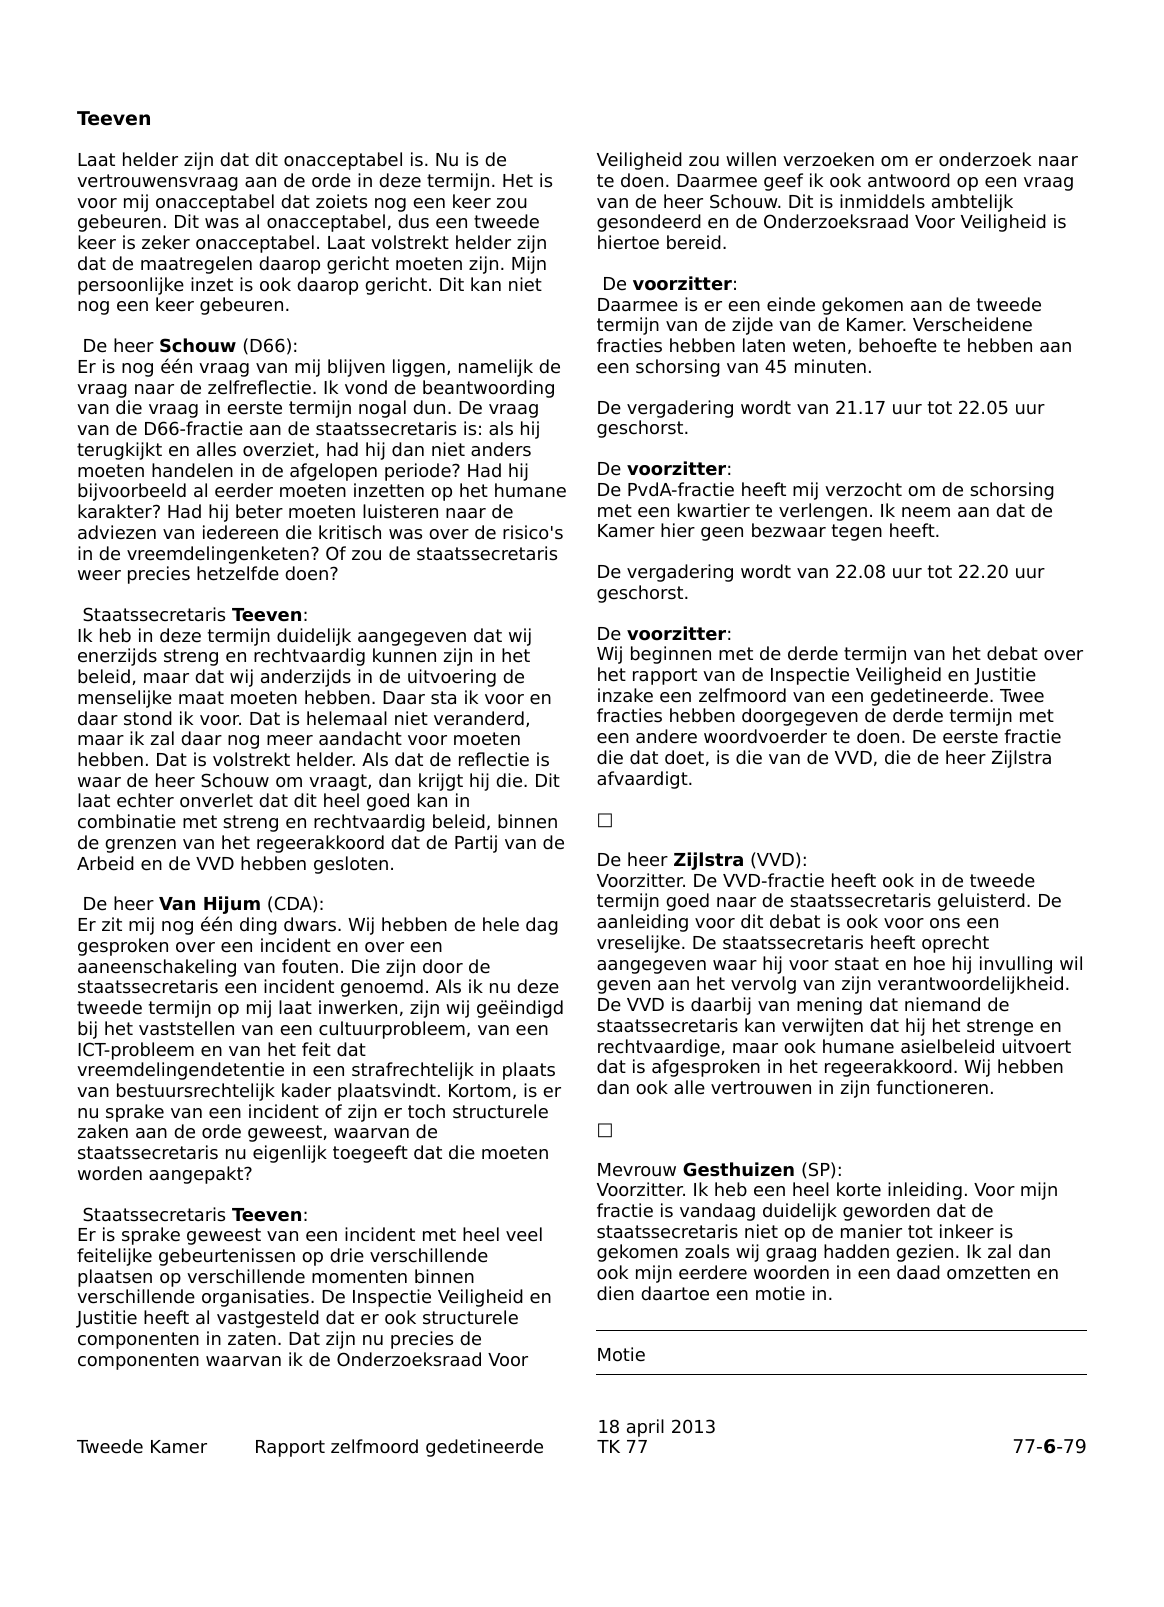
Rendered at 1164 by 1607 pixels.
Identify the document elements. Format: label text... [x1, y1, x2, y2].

text De heer Schouw (D66): [77, 336, 567, 357]
text Veiligheid zou willen verzoeken om er onderzoek naar te doen. Daarmee geef ik ook antwoord op een vraag van de heer Schouw. Dit is inmiddels ambtelijk gesondeerd en de Onderzoeksraad Voor Veiligheid is hiertoe bereid. [596, 150, 1087, 254]
text Ik heb in deze termijn duidelijk aangegeven dat wij enerzijds streng en rechtvaardig kunnen zijn in het beleid, maar dat wij anderzijds in de uitvoering de menselijke maat moeten hebben. Daar sta ik voor en daar stond ik voor. Dat is helemaal niet veranderd, maar ik zal daar nog meer aandacht voor moeten hebben. Dat is volstrekt helder. Als dat de reflectie is waar de heer Schouw om vraagt, dan krijgt hij die. Dit laat echter onverlet dat dit heel goed kan in combinatie met streng en rechtvaardig beleid, binnen de grenzen van het regeerakkoord dat de Partij van de Arbeid en de VVD hebben gesloten. [77, 626, 567, 874]
text De vergadering wordt van 21.17 uur tot 22.05 uur geschorst. [596, 397, 1087, 439]
text Er is sprake geweest van een incident met heel veel feitelijke gebeurtenissen op drie verschillende plaatsen op verschillende momenten binnen verschillende organisaties. De Inspectie Veiligheid en Justitie heeft al vastgesteld dat er ook structurele componenten in zaten. Dat zijn nu precies de componenten waarvan ik de Onderzoeksraad Voor [77, 1225, 567, 1370]
text De PvdA-fractie heeft mij verzocht om de schorsing met een kwartier te verlengen. Ik neem aan dat de Kamer hier geen bezwaar tegen heeft. [596, 480, 1087, 542]
text De heer Zijlstra (VVD): [596, 850, 1087, 871]
text Voorzitter. De VVD-fractie heeft ook in de tweede termijn goed naar de staatssecretaris geluisterd. De aanleiding voor dit debat is ook voor ons een vreselijke. De staatssecretaris heeft oprecht aangegeven waar hij voor staat en hoe hij invulling wil geven aan het vervolg van zijn verantwoordelijkheid. De VVD is daarbij van mening dat niemand de staatssecretaris kan verwijten dat hij het strenge en rechtvaardige, maar ook humane asielbeleid uitvoert dat is afgesproken in het regeerakkoord. Wij hebben dan ook alle vertrouwen in zijn functioneren. [596, 871, 1087, 1099]
text Er is nog één vraag van mij blijven liggen, namelijk de vraag naar de zelfreflectie. Ik vond de beantwoording van die vraag in eerste termijn nogal dun. De vraag van de D66-fractie aan de staatssecretaris is: als hij terugkijkt en alles overziet, had hij dan niet anders moeten handelen in de afgelopen periode? Had hij bijvoorbeeld al eerder moeten inzetten op het humane karakter? Had hij beter moeten luisteren naar de adviezen van iedereen die kritisch was over de risico's in de vreemdelingenketen? Of zou de staatssecretaris weer precies hetzelfde doen? [77, 357, 567, 585]
text De vergadering wordt van 22.08 uur tot 22.20 uur geschorst. [596, 562, 1087, 603]
text De voorzitter: [596, 274, 1087, 294]
text De voorzitter: [596, 623, 1087, 644]
text Motie [596, 1344, 1087, 1365]
text Daarmee is er een einde gekomen aan de tweede termijn van de zijde van de Kamer. Verscheidene fracties hebben laten weten, behoefte te hebben aan een schorsing van 45 minuten. [596, 294, 1087, 377]
text □ [596, 809, 1087, 830]
text Voorzitter. Ik heb een heel korte inleiding. Voor mijn fractie is vandaag duidelijk geworden dat de staatssecretaris niet op de manier tot inkeer is gekomen zoals wij graag hadden gezien. Ik zal dan ook mijn eerdere woorden in een daad omzetten en dien daartoe een motie in. [596, 1180, 1087, 1304]
text Mevrouw Gesthuizen (SP): [596, 1159, 1087, 1180]
text Staatssecretaris Teeven: [77, 605, 567, 626]
text □ [596, 1119, 1087, 1139]
text De voorzitter: [596, 459, 1087, 480]
text Er zit mij nog één ding dwars. Wij hebben de hele dag gesproken over een incident en over een aaneenschakeling van fouten. Die zijn door de staatssecretaris een incident genoemd. Als ik nu deze tweede termijn op mij laat inwerken, zijn wij geëindigd bij het vaststellen van een cultuurprobleem, van een ICT-probleem en van het feit dat vreemdelingendetentie in een strafrechtelijk in plaats van bestuursrechtelijk kader plaatsvindt. Kortom, is er nu sprake van een incident of zijn er toch structurele zaken aan de orde geweest, waarvan de staatssecretaris nu eigenlijk toegeeft dat die moeten worden aangepakt? [77, 915, 567, 1184]
text Wij beginnen met de derde termijn van het debat over het rapport van de Inspectie Veiligheid en Justitie inzake een zelfmoord van een gedetineerde. Twee fracties hebben doorgegeven de derde termijn met een andere woordvoerder te doen. De eerste fractie die dat doet, is die van de VVD, die de heer Zijlstra afvaardigt. [596, 644, 1087, 789]
text Laat helder zijn dat dit onacceptabel is. Nu is de vertrouwensvraag aan de orde in deze termijn. Het is voor mij onacceptabel dat zoiets nog een keer zou gebeuren. Dit was al onacceptabel, dus een tweede keer is zeker onacceptabel. Laat volstrekt helder zijn dat de maatregelen daarop gericht moeten zijn. Mijn persoonlijke inzet is ook daarop gericht. Dit kan niet nog een keer gebeuren. [77, 150, 567, 316]
text De heer Van Hijum (CDA): [77, 894, 567, 915]
text Staatssecretaris Teeven: [77, 1204, 567, 1225]
